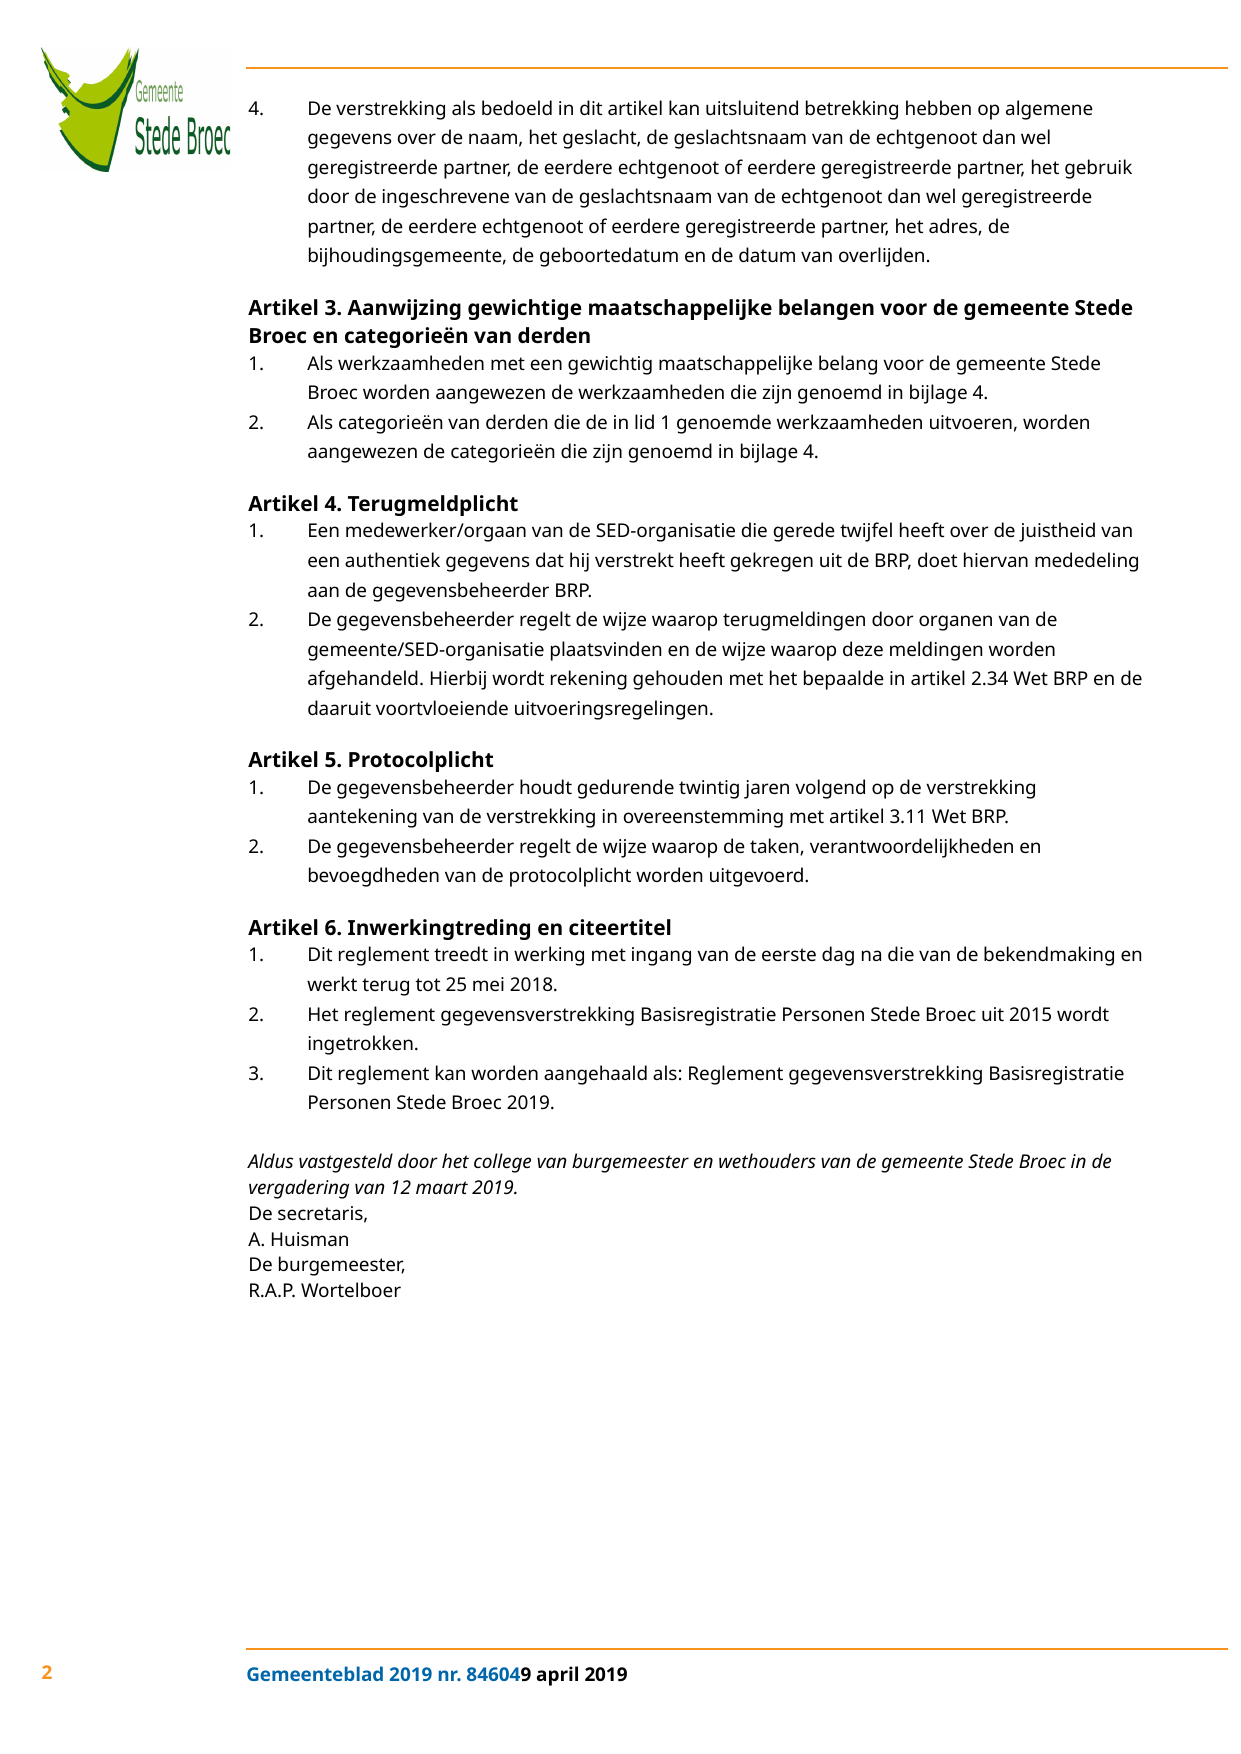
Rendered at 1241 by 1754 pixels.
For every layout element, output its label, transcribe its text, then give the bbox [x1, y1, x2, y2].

list Een medewerker/orgaan van de SED-organisatie die gerede twijfel heeft over de juistheid van een authentiek gegevens dat hij verstrekt heeft gekregen uit de BRP, doet hiervan mededeling aan de gegevensbeheerder BRP. [248, 518, 1152, 602]
text Aldus vastgesteld door het college van burgemeester en wethouders van de gemeente Stede Broec in de vergadering van 12 maart 2019. [248, 1149, 1152, 1200]
list Als werkzaamheden met een gewichtig maatschappelijke belang voor de gemeente Stede Broec worden aangewezen de werkzaamheden die zijn genoemd in bijlage 4. [248, 350, 1152, 405]
list Als categorieën van derden die de in lid 1 genoemde werkzaamheden uitvoeren, worden aangewezen de categorieën die zijn genoemd in bijlage 4. [248, 409, 1152, 464]
text A. Huisman [248, 1226, 1152, 1252]
list De verstrekking als bedoeld in dit artikel kan uitsluitend betrekking hebben op algemene gegevens over de naam, het geslacht, de geslachtsnaam van de echtgenoot dan wel geregistreerde partner, de eerdere echtgenoot of eerdere geregistreerde partner, het gebruik door de ingeschrevene van de geslachtsnaam van de echtgenoot dan wel geregistreerde partner, de eerdere echtgenoot of eerdere geregistreerde partner, het adres, de bijhoudingsgemeente, de geboortedatum en de datum van overlijden. [248, 95, 1152, 268]
list De gegevensbeheerder regelt de wijze waarop terugmeldingen door organen van de gemeente/SED-organisatie plaatsvinden en de wijze waarop deze meldingen worden afgehandeld. Hierbij wordt rekening gehouden met het bepaalde in artikel 2.34 Wet BRP en de daaruit voortvloeiende uitvoeringsregelingen. [248, 606, 1152, 721]
text R.A.P. Wortelboer [248, 1277, 1152, 1303]
list Dit reglement treedt in werking met ingang van de eerste dag na die van de bekendmaking en werkt terug tot 25 mei 2018. [248, 942, 1152, 997]
text De burgemeester, [248, 1252, 1152, 1277]
list De gegevensbeheerder regelt de wijze waarop de taken, verantwoordelijkheden en bevoegdheden van de protocolplicht worden uitgevoerd. [248, 833, 1152, 888]
list De gegevensbeheerder houdt gedurende twintig jaren volgend op de verstrekking aantekening van de verstrekking in overeenstemming met artikel 3.11 Wet BRP. [248, 774, 1152, 829]
list Het reglement gegevensverstrekking Basisregistratie Personen Stede Broec uit 2015 wordt ingetrokken. [248, 1001, 1152, 1056]
text Artikel 4. Terugmeldplicht [248, 489, 1152, 518]
picture [41, 47, 231, 172]
text Artikel 5. Protocolplicht [248, 746, 1152, 774]
text Artikel 6. Inwerkingtreding en citeertitel [248, 913, 1152, 942]
text Artikel 3. Aanwijzing gewichtige maatschappelijke belangen voor de gemeente Stede Broec en categorieën van derden [248, 293, 1152, 350]
list Dit reglement kan worden aangehaald als: Reglement gegevensverstrekking Basisregistratie Personen Stede Broec 2019. [248, 1060, 1152, 1115]
text De secretaris, [248, 1200, 1152, 1226]
